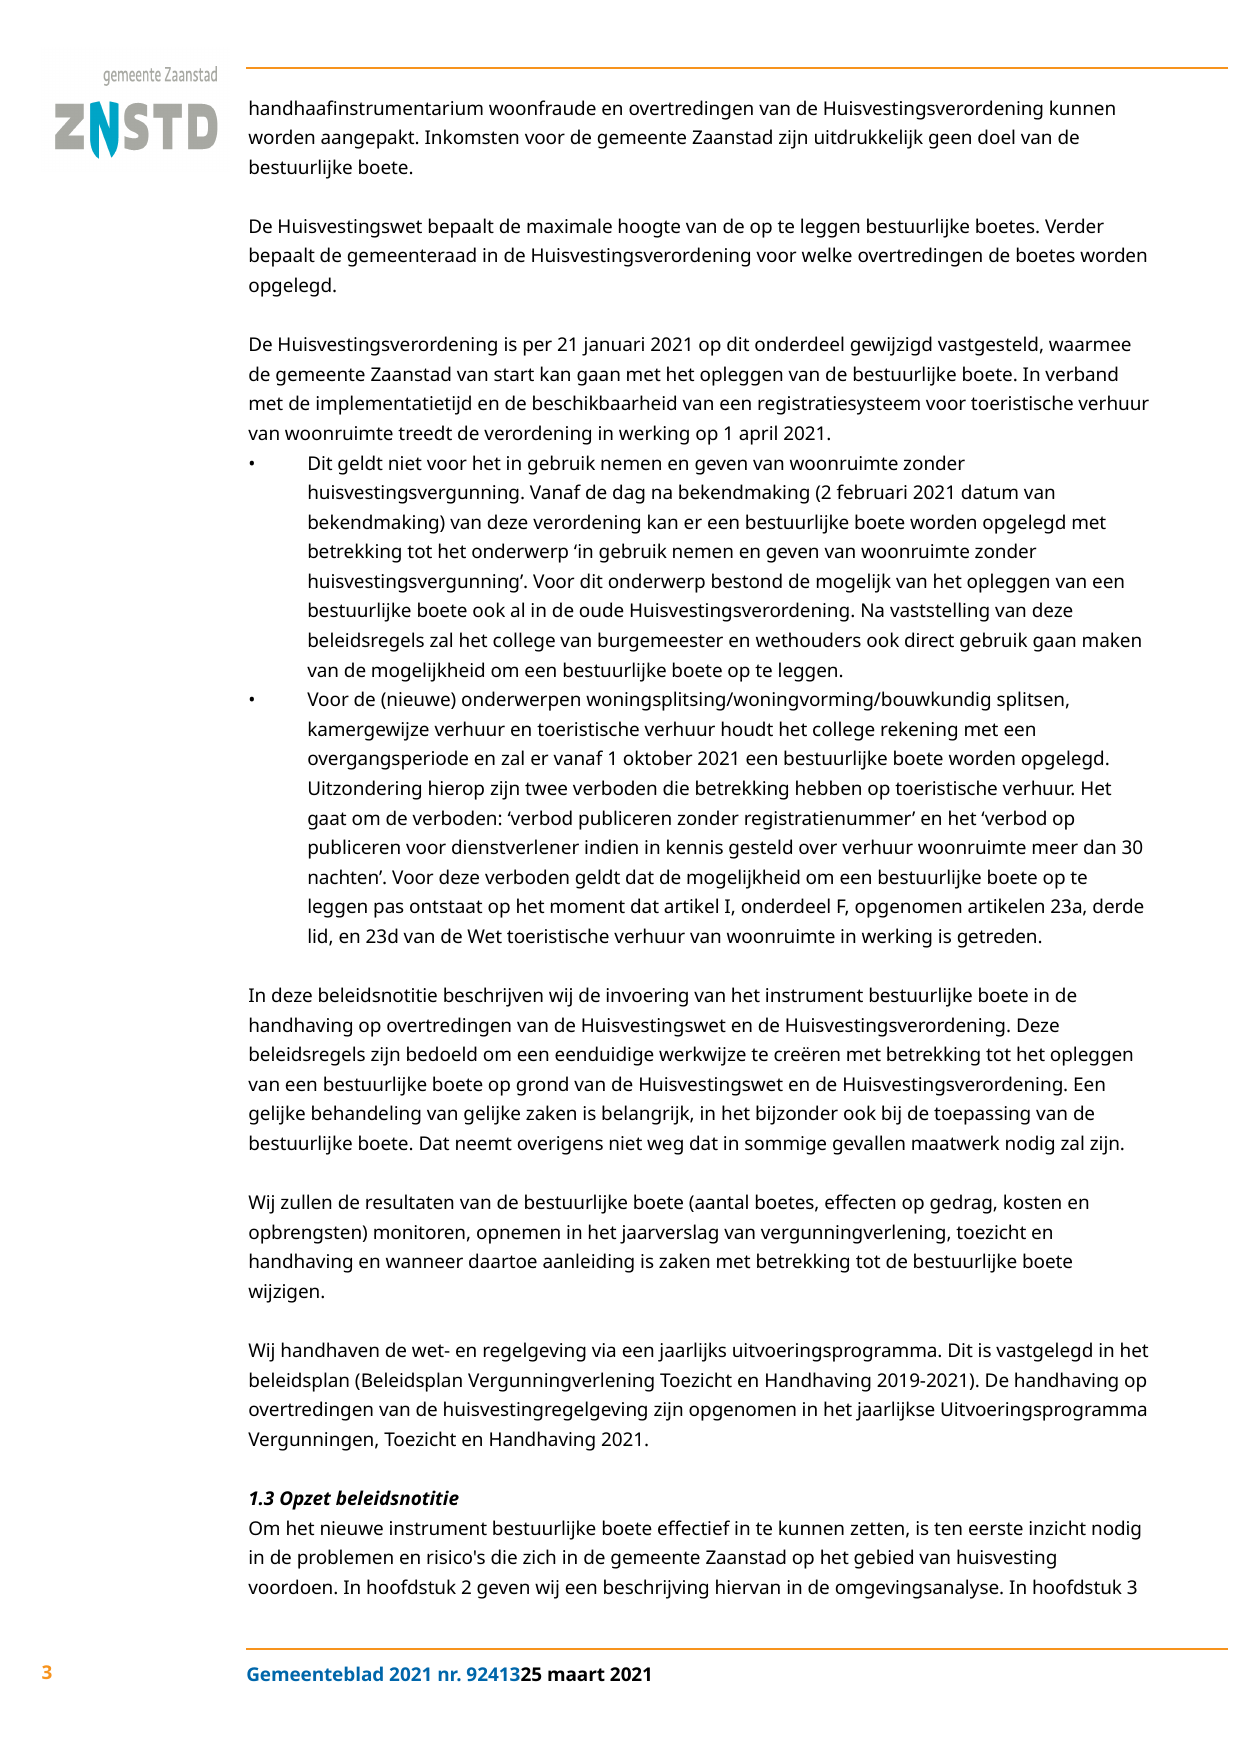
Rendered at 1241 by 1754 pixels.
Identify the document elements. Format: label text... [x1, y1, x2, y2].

list Voor de (nieuwe) onderwerpen woningsplitsing/woningvorming/bouwkundig splitsen, kamergewijze verhuur en toeristische verhuur houdt het college rekening met een overgangsperiode en zal er vanaf 1 oktober 2021 een bestuurlijke boete worden opgelegd. Uitzondering hierop zijn twee verboden die betrekking hebben op toeristische verhuur. Het gaat om de verboden: ‘verbod publiceren zonder registratienummer’ en het ‘verbod op publiceren voor dienstverlener indien in kennis gesteld over verhuur woonruimte meer dan 30 nachten’. Voor deze verboden geldt dat de mogelijkheid om een bestuurlijke boete op te leggen pas ontstaat op het moment dat artikel I, onderdeel F, opgenomen artikelen 23a, derde lid, en 23d van de Wet toeristische verhuur van woonruimte in werking is getreden. [248, 686, 1152, 949]
text Wij zullen de resultaten van de bestuurlijke boete (aantal boetes, effecten op gedrag, kosten en opbrengsten) monitoren, opnemen in het jaarverslag van vergunningverlening, toezicht en handhaving en wanneer daartoe aanleiding is zaken met betrekking tot de bestuurlijke boete wijzigen. [248, 1189, 1152, 1304]
text De Huisvestingswet bepaalt de maximale hoogte van de op te leggen bestuurlijke boetes. Verder bepaalt de gemeenteraad in de Huisvestingsverordening voor welke overtredingen de boetes worden opgelegd. [248, 213, 1152, 298]
picture [41, 47, 231, 172]
text Wij handhaven de wet- en regelgeving via een jaarlijks uitvoeringsprogramma. Dit is vastgelegd in het beleidsplan (Beleidsplan Vergunningverlening Toezicht en Handhaving 2019-2021). De handhaving op overtredingen van de huisvestingregelgeving zijn opgenomen in het jaarlijkse Uitvoeringsprogramma Vergunningen, Toezicht en Handhaving 2021. [248, 1337, 1152, 1452]
text handhaafinstrumentarium woonfraude en overtredingen van de Huisvestingsverordening kunnen worden aangepakt. Inkomsten voor de gemeente Zaanstad zijn uitdrukkelijk geen doel van de bestuurlijke boete. [248, 95, 1152, 180]
text 1.3 Opzet beleidsnotitie [248, 1485, 1152, 1511]
text Om het nieuwe instrument bestuurlijke boete effectief in te kunnen zetten, is ten eerste inzicht nodig in de problemen en risico's die zich in de gemeente Zaanstad op het gebied van huisvesting voordoen. In hoofdstuk 2 geven wij een beschrijving hiervan in de omgevingsanalyse. In hoofdstuk 3 [248, 1515, 1152, 1600]
text De Huisvestingsverordening is per 21 januari 2021 op dit onderdeel gewijzigd vastgesteld, waarmee de gemeente Zaanstad van start kan gaan met het opleggen van de bestuurlijke boete. In verband met de implementatietijd en de beschikbaarheid van een registratiesysteem voor toeristische verhuur van woonruimte treedt de verordening in werking op 1 april 2021. [248, 331, 1152, 446]
list Dit geldt niet voor het in gebruik nemen en geven van woonruimte zonder huisvestingsvergunning. Vanaf de dag na bekendmaking (2 februari 2021 datum van bekendmaking) van deze verordening kan er een bestuurlijke boete worden opgelegd met betrekking tot het onderwerp ‘in gebruik nemen en geven van woonruimte zonder huisvestingsvergunning’. Voor dit onderwerp bestond de mogelijk van het opleggen van een bestuurlijke boete ook al in de oude Huisvestingsverordening. Na vaststelling van deze beleidsregels zal het college van burgemeester en wethouders ook direct gebruik gaan maken van de mogelijkheid om een bestuurlijke boete op te leggen. [248, 450, 1152, 683]
text In deze beleidsnotitie beschrijven wij de invoering van het instrument bestuurlijke boete in de handhaving op overtredingen van de Huisvestingswet en de Huisvestingsverordening. Deze beleidsregels zijn bedoeld om een eenduidige werkwijze te creëren met betrekking tot het opleggen van een bestuurlijke boete op grond van de Huisvestingswet en de Huisvestingsverordening. Een gelijke behandeling van gelijke zaken is belangrijk, in het bijzonder ook bij de toepassing van de bestuurlijke boete. Dat neemt overigens niet weg dat in sommige gevallen maatwerk nodig zal zijn. [248, 982, 1152, 1156]
